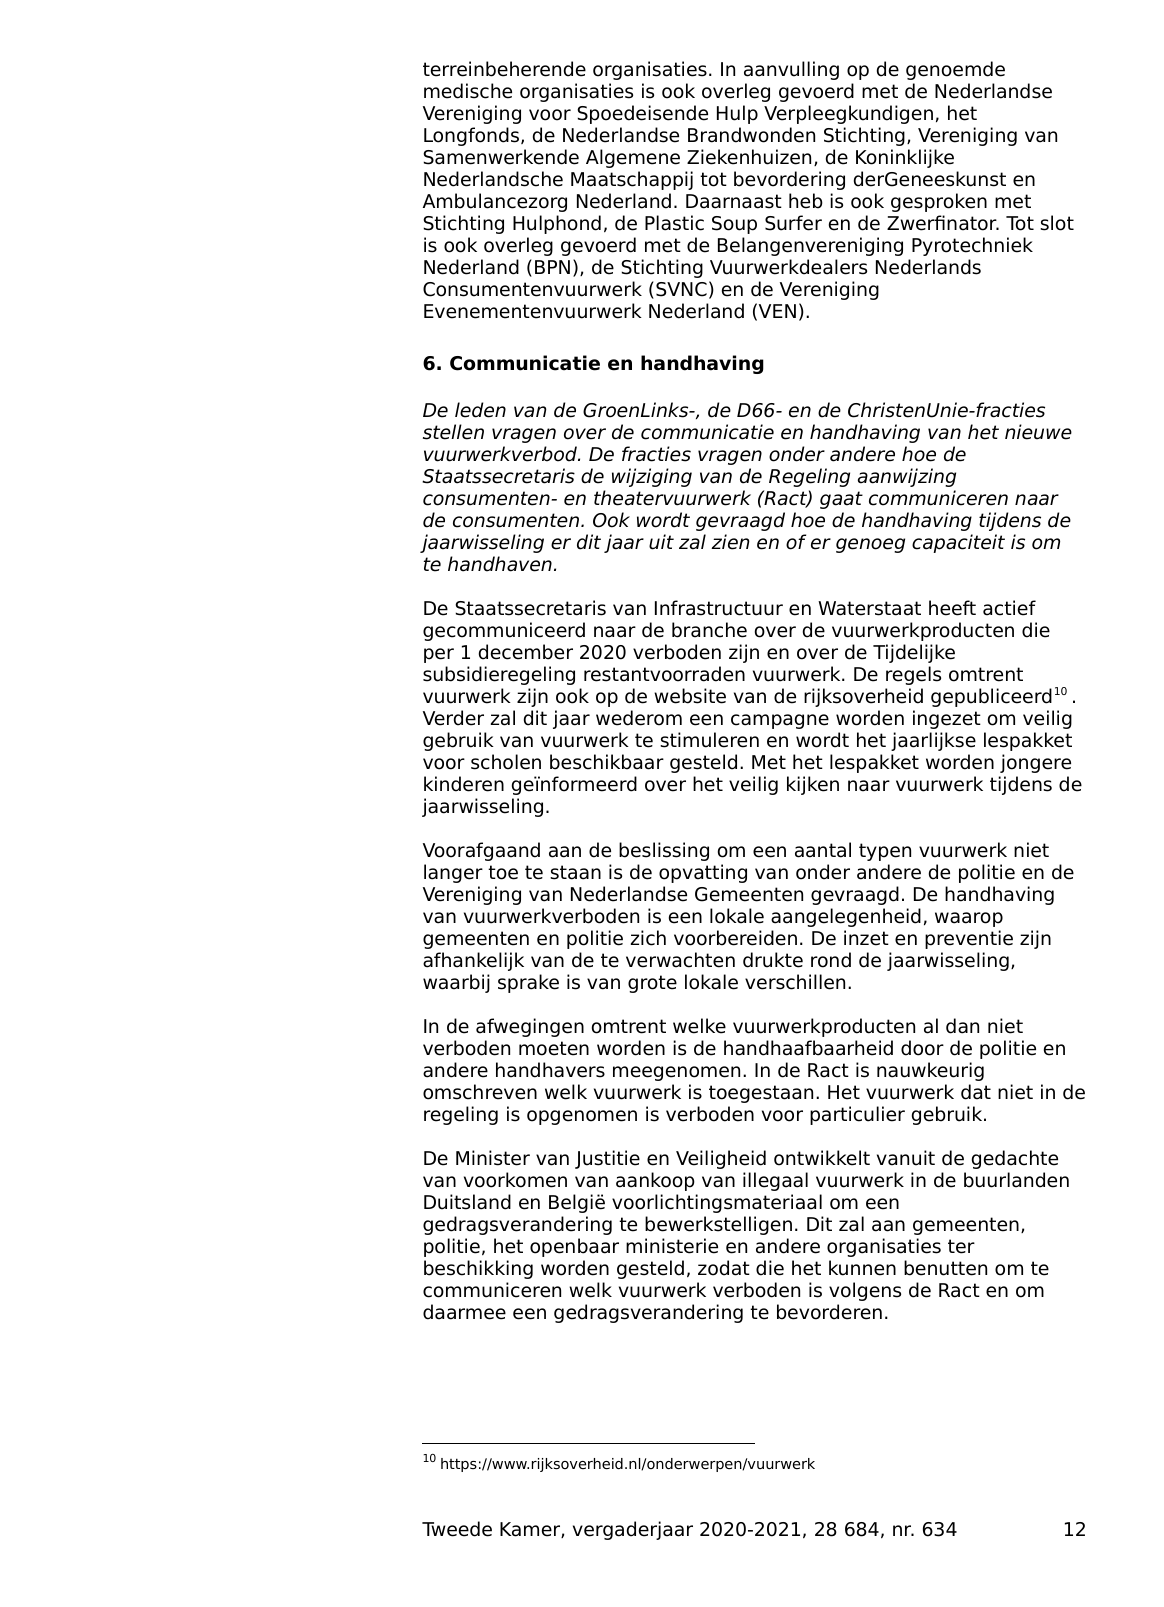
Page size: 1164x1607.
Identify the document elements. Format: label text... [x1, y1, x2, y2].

text terreinbeherende organisaties. In aanvulling op de genoemde medische organisaties is ook overleg gevoerd met de Nederlandse Vereniging voor Spoedeisende Hulp Verpleegkundigen, het Longfonds, de Nederlandse Brandwonden Stichting, Vereniging van Samenwerkende Algemene Ziekenhuizen, de Koninklijke Nederlandsche Maatschappij tot bevordering derGeneeskunst en Ambulancezorg Nederland. Daarnaast heb is ook gesproken met Stichting Hulphond, de Plastic Soup Surfer en de Zwerfinator. Tot slot is ook overleg gevoerd met de Belangenvereniging Pyrotechniek Nederland (BPN), de Stichting Vuurwerkdealers Nederlands Consumentenvuurwerk (SVNC) en de Vereniging Evenementenvuurwerk Nederland (VEN). [422, 59, 1087, 323]
text De leden van de GroenLinks-, de D66- en de ChristenUnie-fracties stellen vragen over de communicatie en handhaving van het nieuwe vuurwerkverbod. De fracties vragen onder andere hoe de Staatssecretaris de wijziging van de Regeling aanwijzing consumenten- en theatervuurwerk (Ract) gaat communiceren naar de consumenten. Ook wordt gevraagd hoe de handhaving tijdens de jaarwisseling er dit jaar uit zal zien en of er genoeg capaciteit is om te handhaven. [422, 400, 1087, 576]
text De Minister van Justitie en Veiligheid ontwikkelt vanuit de gedachte van voorkomen van aankoop van illegaal vuurwerk in de buurlanden Duitsland en België voorlichtingsmateriaal om een gedragsverandering te bewerkstelligen. Dit zal aan gemeenten, politie, het openbaar ministerie en andere organisaties ter beschikking worden gesteld, zodat die het kunnen benutten om te communiceren welk vuurwerk verboden is volgens de Ract en om daarmee een gedragsverandering te bevorderen. [422, 1148, 1087, 1324]
text https://www.rijksoverheid.nl/onderwerpen/vuurwerk [422, 1452, 1087, 1474]
text De Staatssecretaris van Infrastructuur en Waterstaat heeft actief gecommuniceerd naar de branche over de vuurwerkproducten die per 1 december 2020 verboden zijn en over de Tijdelijke subsidieregeling restantvoorraden vuurwerk. De regels omtrent vuurwerk zijn ook op de website van de rijksoverheid gepubliceerd. Verder zal dit jaar wederom een campagne worden ingezet om veilig gebruik van vuurwerk te stimuleren en wordt het jaarlijkse lespakket voor scholen beschikbaar gesteld. Met het lespakket worden jongere kinderen geïnformeerd over het veilig kijken naar vuurwerk tijdens de jaarwisseling. [422, 598, 1087, 818]
text Voorafgaand aan de beslissing om een aantal typen vuurwerk niet langer toe te staan is de opvatting van onder andere de politie en de Vereniging van Nederlandse Gemeenten gevraagd. De handhaving van vuurwerkverboden is een lokale aangelegenheid, waarop gemeenten en politie zich voorbereiden. De inzet en preventie zijn afhankelijk van de te verwachten drukte rond de jaarwisseling, waarbij sprake is van grote lokale verschillen. [422, 840, 1087, 994]
text In de afwegingen omtrent welke vuurwerkproducten al dan niet verboden moeten worden is de handhaafbaarheid door de politie en andere handhavers meegenomen. In de Ract is nauwkeurig omschreven welk vuurwerk is toegestaan. Het vuurwerk dat niet in de regeling is opgenomen is verboden voor particulier gebruik. [422, 1016, 1087, 1126]
subtitle 6. Communicatie en handhaving [422, 353, 1087, 375]
